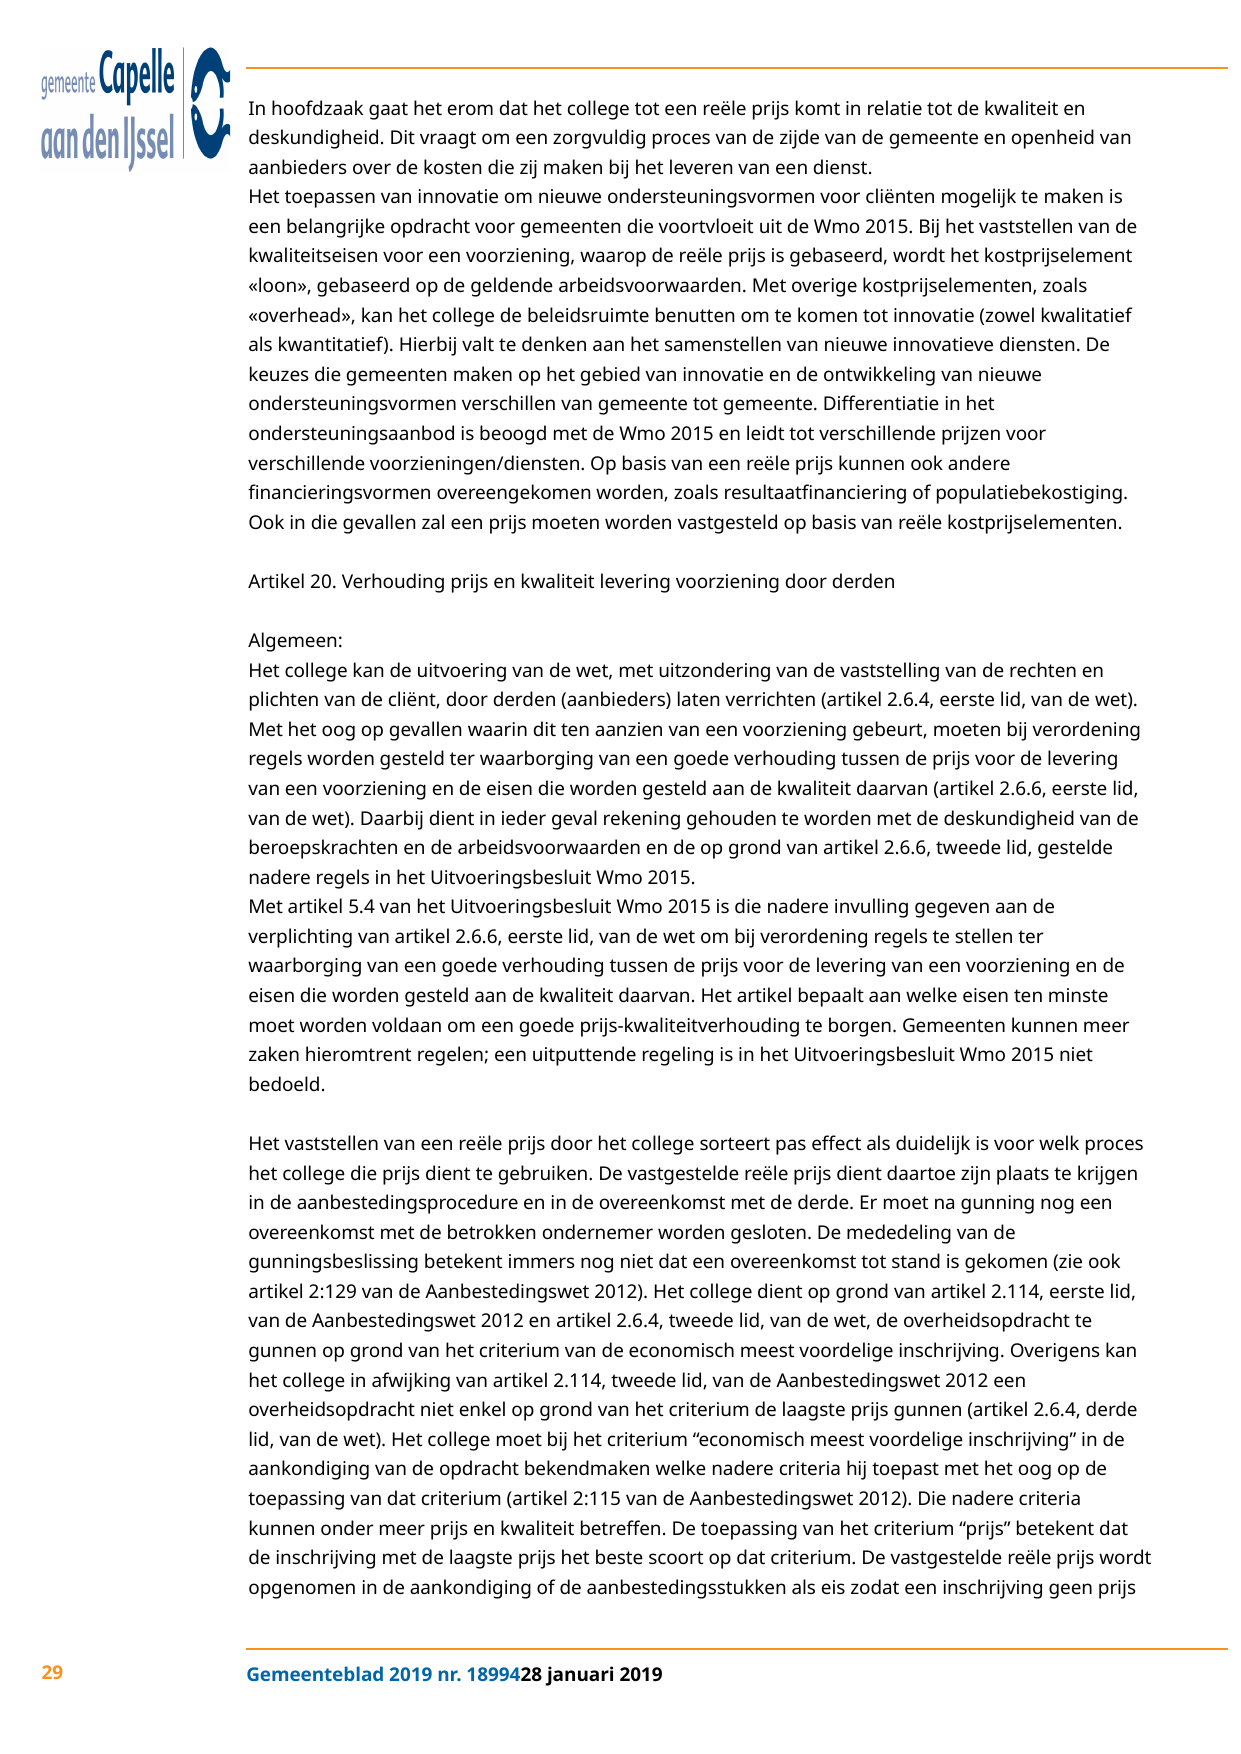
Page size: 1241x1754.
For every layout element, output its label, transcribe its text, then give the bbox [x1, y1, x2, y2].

text Het vaststellen van een reële prijs door het college sorteert pas effect als duidelijk is voor welk proces het college die prijs dient te gebruiken. De vastgestelde reële prijs dient daartoe zijn plaats te krijgen in de aanbestedingsprocedure en in de overeenkomst met de derde. Er moet na gunning nog een overeenkomst met de betrokken ondernemer worden gesloten. De mededeling van de gunningsbeslissing betekent immers nog niet dat een overeenkomst tot stand is gekomen (zie ook artikel 2:129 van de Aanbestedingswet 2012). Het college dient op grond van artikel 2.114, eerste lid, van de Aanbestedingswet 2012 en artikel 2.6.4, tweede lid, van de wet, de overheidsopdracht te gunnen op grond van het criterium van de economisch meest voordelige inschrijving. Overigens kan het college in afwijking van artikel 2.114, tweede lid, van de Aanbestedingswet 2012 een overheidsopdracht niet enkel op grond van het criterium de laagste prijs gunnen (artikel 2.6.4, derde lid, van de wet). Het college moet bij het criterium “economisch meest voordelige inschrijving” in de aankondiging van de opdracht bekendmaken welke nadere criteria hij toepast met het oog op de toepassing van dat criterium (artikel 2:115 van de Aanbestedingswet 2012). Die nadere criteria kunnen onder meer prijs en kwaliteit betreffen. De toepassing van het criterium “prijs” betekent dat de inschrijving met de laagste prijs het beste scoort op dat criterium. De vastgestelde reële prijs wordt opgenomen in de aankondiging of de aanbestedingsstukken als eis zodat een inschrijving geen prijs [248, 1130, 1152, 1600]
text Algemeen: [248, 627, 1152, 653]
text Het toepassen van innovatie om nieuwe ondersteuningsvormen voor cliënten mogelijk te maken is een belangrijke opdracht voor gemeenten die voortvloeit uit de Wmo 2015. Bij het vaststellen van de kwaliteitseisen voor een voorziening, waarop de reële prijs is gebaseerd, wordt het kostprijselement «loon», gebaseerd op de geldende arbeidsvoorwaarden. Met overige kostprijselementen, zoals «overhead», kan het college de beleidsruimte benutten om te komen tot innovatie (zowel kwalitatief als kwantitatief). Hierbij valt te denken aan het samenstellen van nieuwe innovatieve diensten. De keuzes die gemeenten maken op het gebied van innovatie en de ontwikkeling van nieuwe ondersteuningsvormen verschillen van gemeente tot gemeente. Differentiatie in het ondersteuningsaanbod is beoogd met de Wmo 2015 en leidt tot verschillende prijzen voor verschillende voorzieningen/diensten. Op basis van een reële prijs kunnen ook andere financieringsvormen overeengekomen worden, zoals resultaatfinanciering of populatiebekostiging. Ook in die gevallen zal een prijs moeten worden vastgesteld op basis van reële kostprijselementen. [248, 183, 1152, 535]
text Het college kan de uitvoering van de wet, met uitzondering van de vaststelling van de rechten en plichten van de cliënt, door derden (aanbieders) laten verrichten (artikel 2.6.4, eerste lid, van de wet). Met het oog op gevallen waarin dit ten aanzien van een voorziening gebeurt, moeten bij verordening regels worden gesteld ter waarborging van een goede verhouding tussen de prijs voor de levering van een voorziening en de eisen die worden gesteld aan de kwaliteit daarvan (artikel 2.6.6, eerste lid, van de wet). Daarbij dient in ieder geval rekening gehouden te worden met de deskundigheid van de beroepskrachten en de arbeidsvoorwaarden en de op grond van artikel 2.6.6, tweede lid, gestelde nadere regels in het Uitvoeringsbesluit Wmo 2015. [248, 657, 1152, 890]
text In hoofdzaak gaat het erom dat het college tot een reële prijs komt in relatie tot de kwaliteit en deskundigheid. Dit vraagt om een zorgvuldig proces van de zijde van de gemeente en openheid van aanbieders over de kosten die zij maken bij het leveren van een dienst. [248, 95, 1152, 180]
text Met artikel 5.4 van het Uitvoeringsbesluit Wmo 2015 is die nadere invulling gegeven aan de verplichting van artikel 2.6.6, eerste lid, van de wet om bij verordening regels te stellen ter waarborging van een goede verhouding tussen de prijs voor de levering van een voorziening en de eisen die worden gesteld aan de kwaliteit daarvan. Het artikel bepaalt aan welke eisen ten minste moet worden voldaan om een goede prijs-kwaliteitverhouding te borgen. Gemeenten kunnen meer zaken hieromtrent regelen; een uitputtende regeling is in het Uitvoeringsbesluit Wmo 2015 niet bedoeld. [248, 893, 1152, 1097]
picture [41, 47, 231, 172]
text Artikel 20. Verhouding prijs en kwaliteit levering voorziening door derden [248, 568, 1152, 594]
